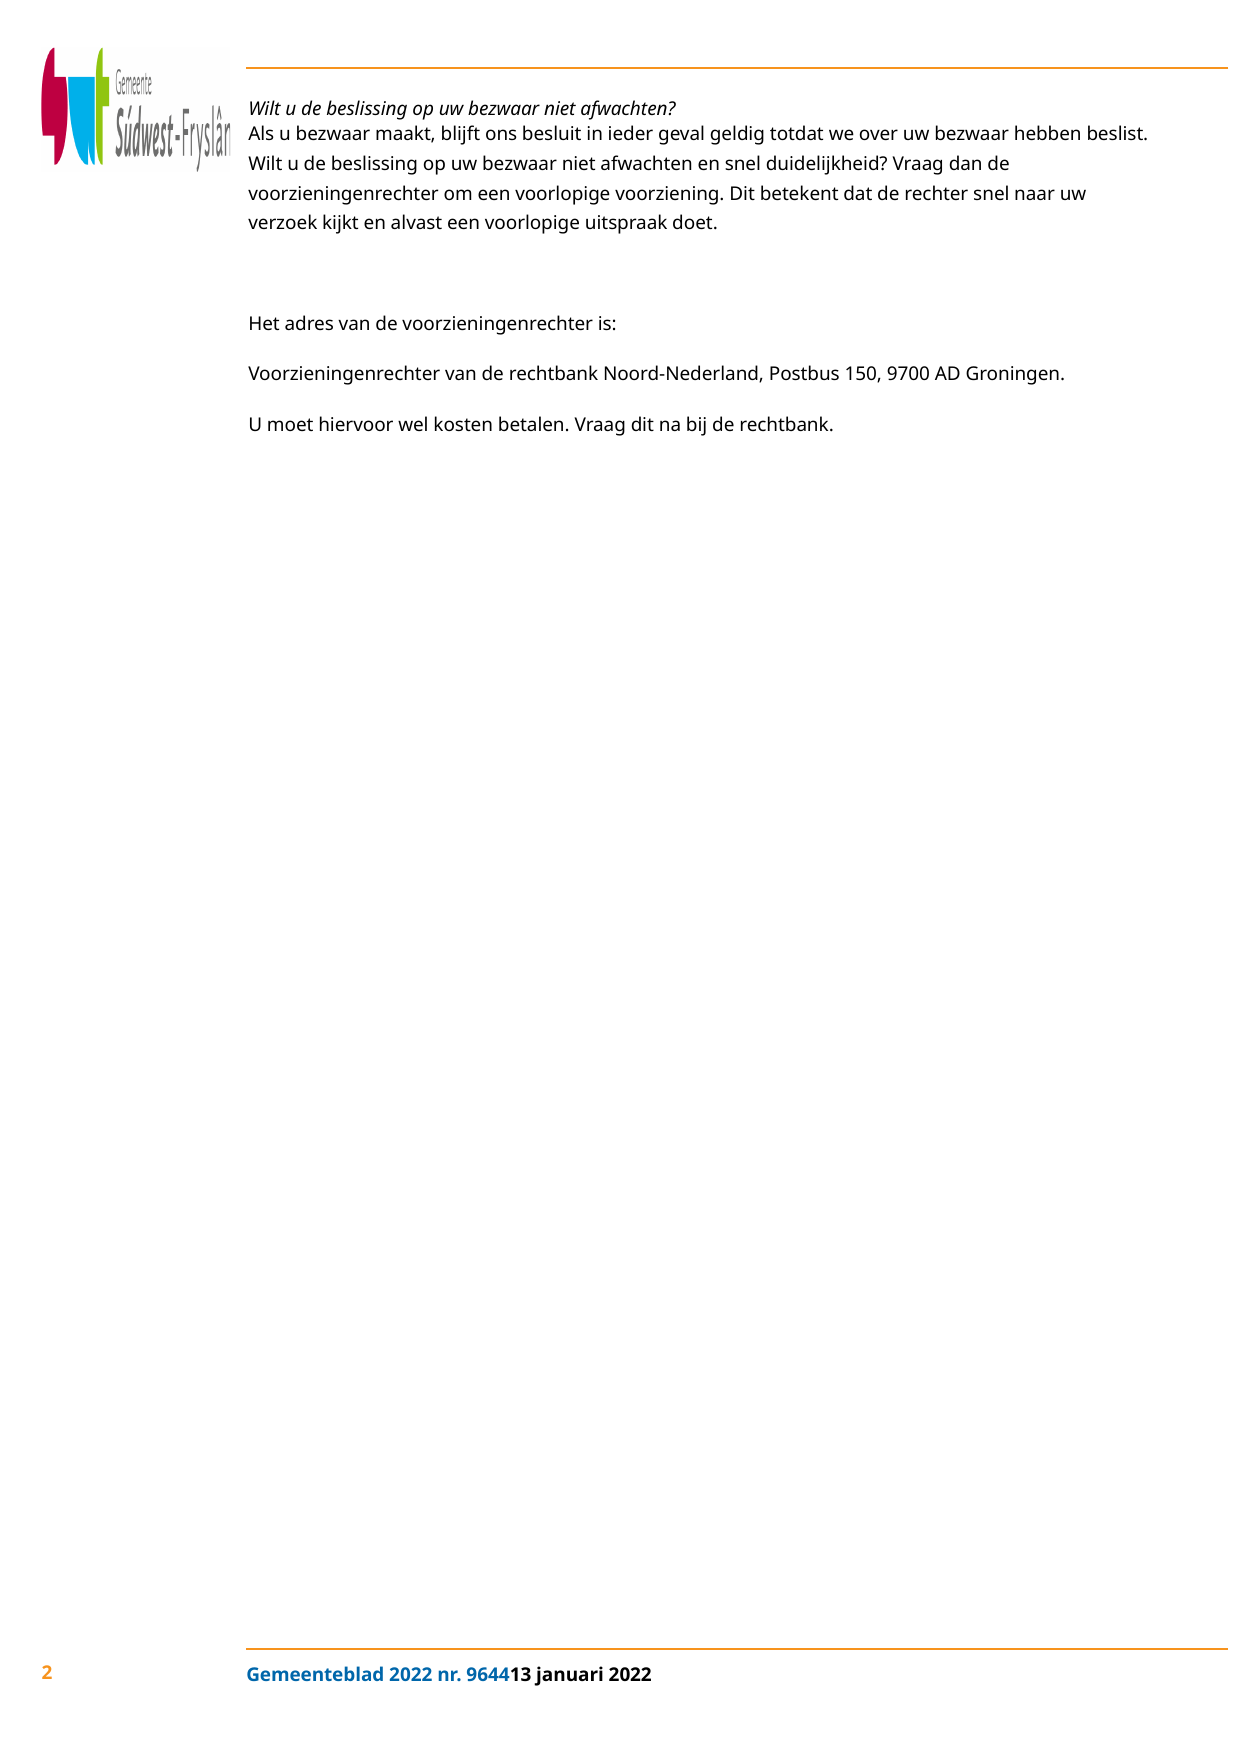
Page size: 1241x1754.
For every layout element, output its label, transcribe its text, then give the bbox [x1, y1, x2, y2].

text Voorzieningenrechter van de rechtbank Noord-Nederland, Postbus 150, 9700 AD Groningen. [248, 361, 1152, 386]
picture [41, 47, 231, 172]
text U moet hiervoor wel kosten betalen. Vraag dit na bij de rechtbank. [248, 411, 1152, 437]
text Als u bezwaar maakt, blijft ons besluit in ieder geval geldig totdat we over uw bezwaar hebben beslist. Wilt u de beslissing op uw bezwaar niet afwachten en snel duidelijkheid? Vraag dan de voorzieningenrechter om een voorlopige voorziening. Dit betekent dat de rechter snel naar uw verzoek kijkt en alvast een voorlopige uitspraak doet. [248, 121, 1152, 235]
text Het adres van de voorzieningenrechter is: [248, 310, 1152, 336]
text Wilt u de beslissing op uw bezwaar niet afwachten? [248, 95, 1152, 121]
